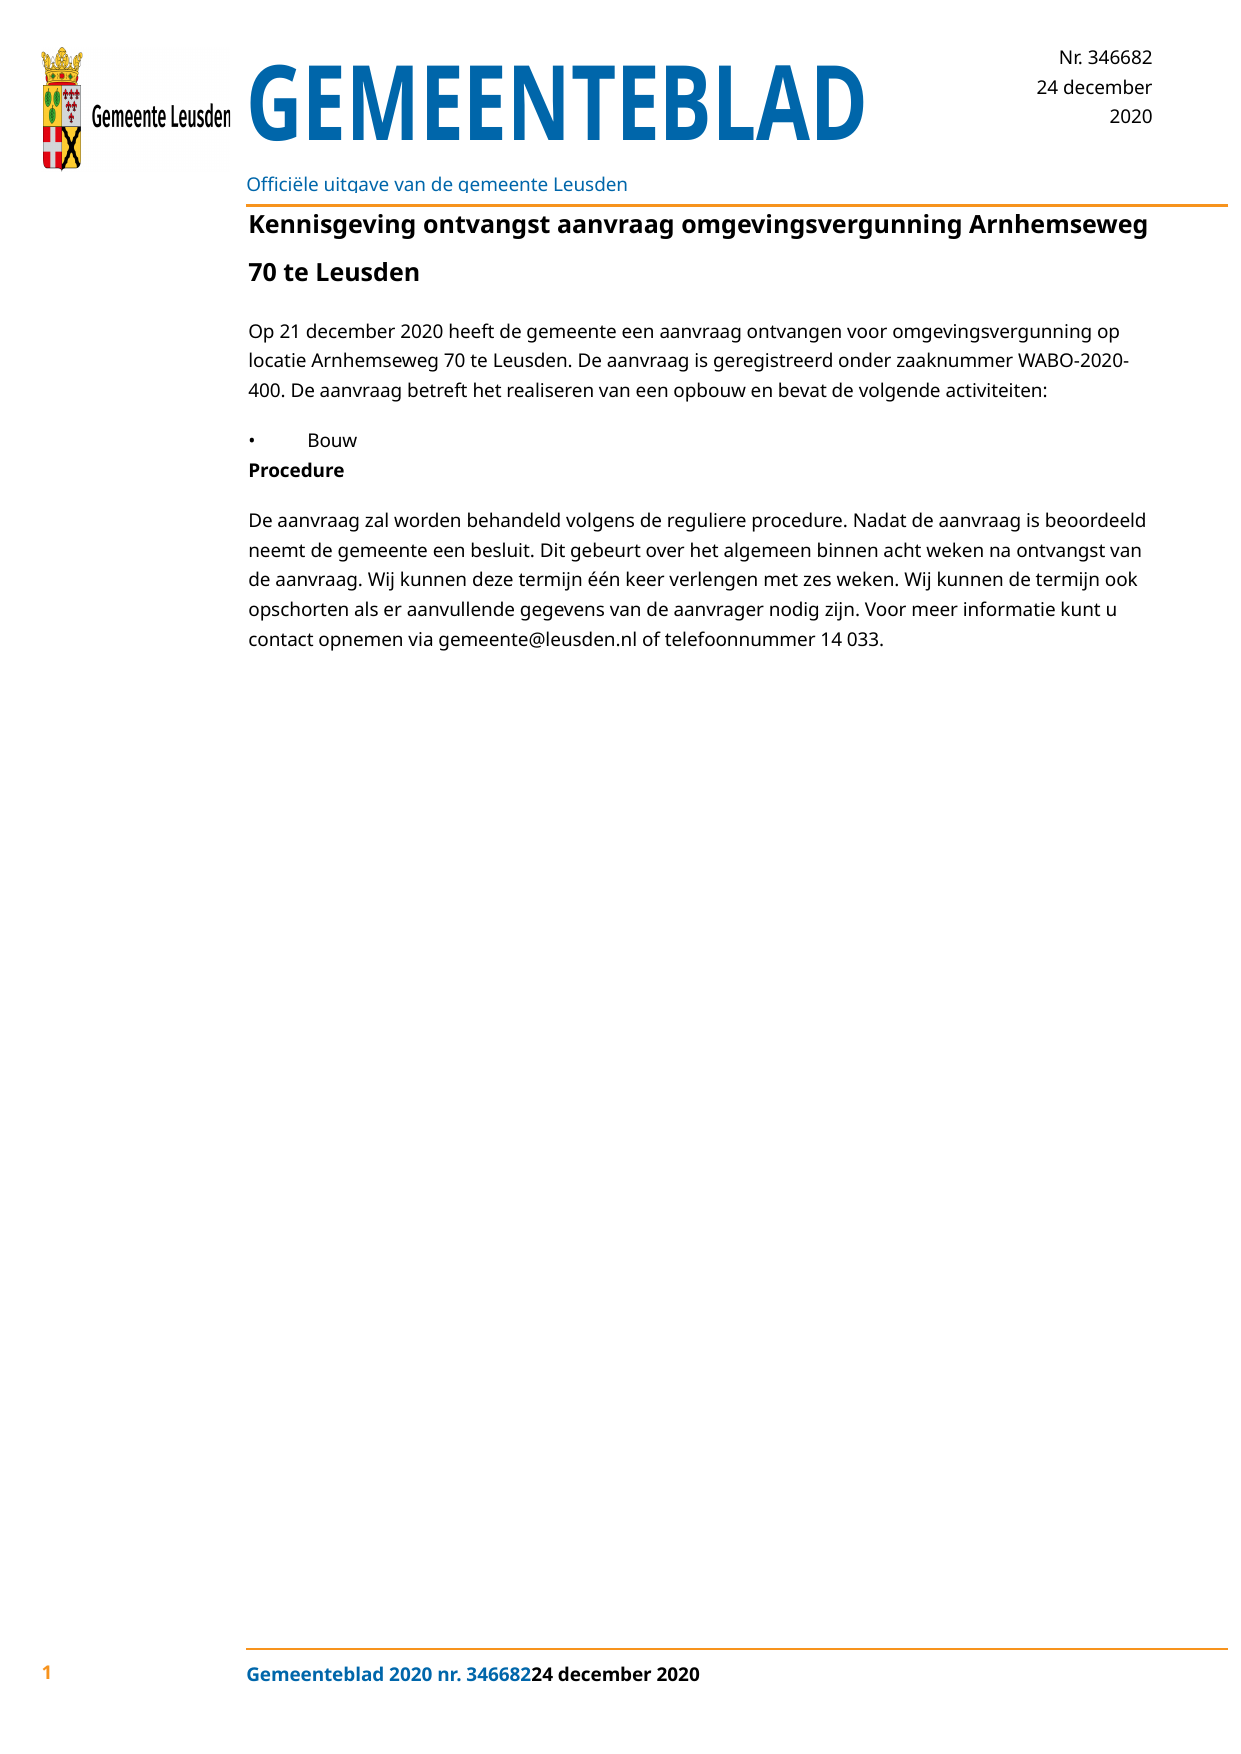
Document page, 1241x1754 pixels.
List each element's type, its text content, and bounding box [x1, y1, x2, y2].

list Bouw [248, 427, 1152, 453]
picture [41, 47, 231, 172]
text Procedure [248, 457, 1152, 483]
text De aanvraag zal worden behandeld volgens de reguliere procedure. Nadat de aanvraag is beoordeeld neemt de gemeente een besluit. Dit gebeurt over het algemeen binnen acht weken na ontvangst van de aanvraag. Wij kunnen deze termijn één keer verlengen met zes weken. Wij kunnen de termijn ook opschorten als er aanvullende gegevens van de aanvrager nodig zijn. Voor meer informatie kunt u contact opnemen via gemeente@leusden.nl of telefoonnummer 14 033. [248, 507, 1152, 652]
text Kennisgeving ontvangst aanvraag omgevingsvergunning Arnhemseweg 70 te Leusden [248, 207, 1152, 288]
text Op 21 december 2020 heeft de gemeente een aanvraag ontvangen voor omgevingsvergunning op locatie Arnhemseweg 70 te Leusden. De aanvraag is geregistreerd onder zaaknummer WABO-2020-400. De aanvraag betreft het realiseren van een opbouw en bevat de volgende activiteiten: [248, 318, 1152, 403]
